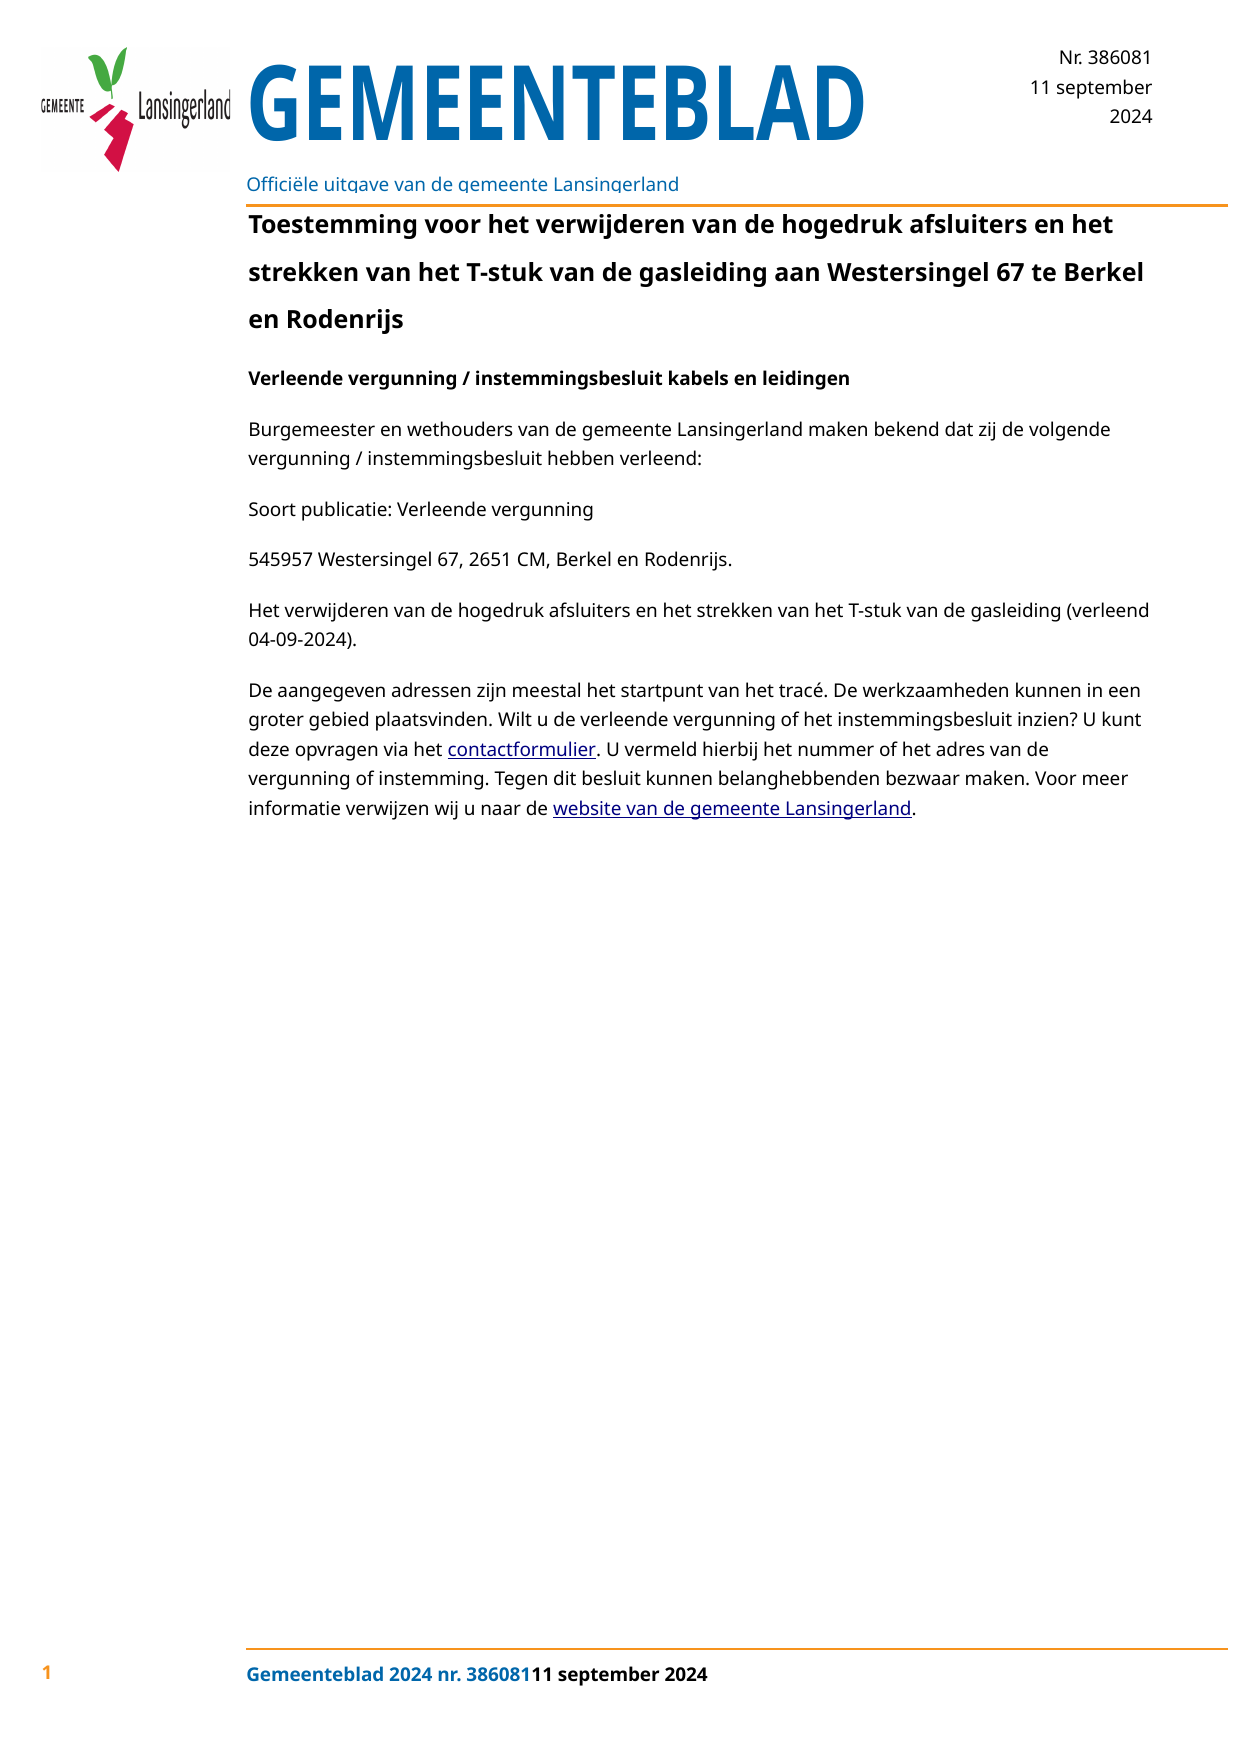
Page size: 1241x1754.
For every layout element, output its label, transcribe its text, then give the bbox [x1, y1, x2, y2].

text De aangegeven adressen zijn meestal het startpunt van het tracé. De werkzaamheden kunnen in een groter gebied plaatsvinden. Wilt u de verleende vergunning of het instemmingsbesluit inzien? U kunt deze opvragen via het contactformulier. U vermeld hierbij het nummer of het adres van de vergunning of instemming. Tegen dit besluit kunnen belanghebbenden bezwaar maken. Voor meer informatie verwijzen wij u naar de website van de gemeente Lansingerland. [248, 677, 1152, 821]
text Soort publicatie: Verleende vergunning [248, 496, 1152, 522]
text Burgemeester en wethouders van de gemeente Lansingerland maken bekend dat zij de volgende vergunning / instemmingsbesluit hebben verleend: [248, 416, 1152, 471]
picture [41, 47, 231, 172]
text Verleende vergunning / instemmingsbesluit kabels en leidingen [248, 366, 1152, 391]
text Toestemming voor het verwijderen van de hogedruk afsluiters en het strekken van het T-stuk van de gasleiding aan Westersingel 67 te Berkel en Rodenrijs [248, 207, 1152, 336]
text Het verwijderen van de hogedruk afsluiters en het strekken van het T-stuk van de gasleiding (verleend 04-09-2024). [248, 597, 1152, 652]
text 545957 Westersingel 67, 2651 CM, Berkel en Rodenrijs. [248, 546, 1152, 572]
